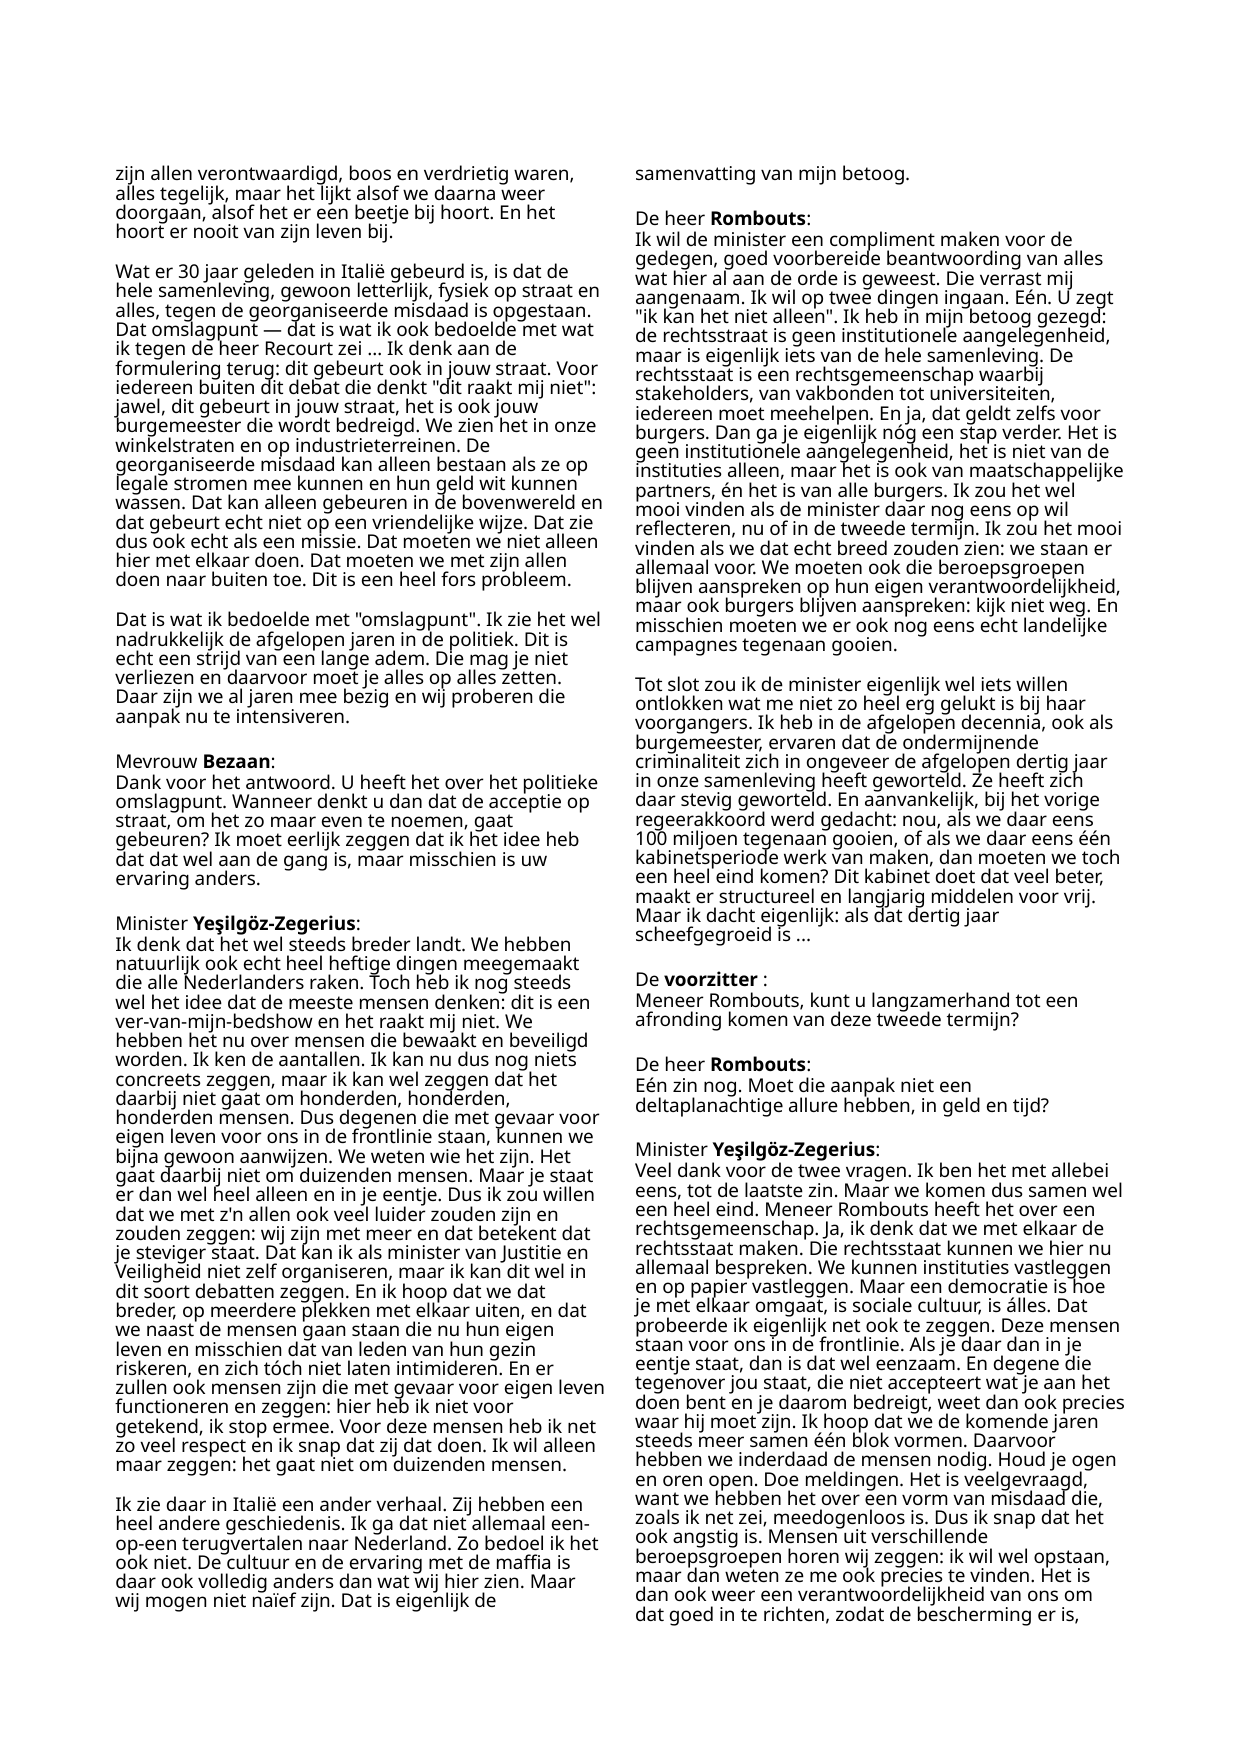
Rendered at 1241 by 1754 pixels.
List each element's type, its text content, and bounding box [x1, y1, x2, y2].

text De heer Rombouts: [635, 205, 1125, 231]
text Eén zin nog. Moet die aanpak niet een deltaplanachtige allure hebben, in geld en tijd? [635, 1077, 1125, 1116]
text Minister Yeşilgöz-Zegerius: [635, 1137, 1125, 1162]
text Wat er 30 jaar geleden in Italië gebeurd is, is dat de hele samenleving, gewoon letterlijk, fysiek op straat en alles, tegen de georganiseerde misdaad is opgestaan. Dat omslagpunt — dat is wat ik ook bedoelde met wat ik tegen de heer Recourt zei … Ik denk aan de formulering terug: dit gebeurt ook in jouw straat. Voor iedereen buiten dit debat die denkt "dit raakt mij niet": jawel, dit gebeurt in jouw straat, het is ook jouw burgemeester die wordt bedreigd. We zien het in onze winkelstraten en op industrieterreinen. De georganiseerde misdaad kan alleen bestaan als ze op legale stromen mee kunnen en hun geld wit kunnen wassen. Dat kan alleen gebeuren in de bovenwereld en dat gebeurt echt niet op een vriendelijke wijze. Dat zie dus ook echt als een missie. Dat moeten we niet alleen hier met elkaar doen. Dat moeten we met zijn allen doen naar buiten toe. Dit is een heel fors probleem. [115, 263, 605, 591]
text zijn allen verontwaardigd, boos en verdrietig waren, alles tegelijk, maar het lijkt alsof we daarna weer doorgaan, alsof het er een beetje bij hoort. En het hoort er nooit van zijn leven bij. [115, 165, 605, 242]
text Veel dank voor de twee vragen. Ik ben het met allebei eens, tot de laatste zin. Maar we komen dus samen wel een heel eind. Meneer Rombouts heeft het over een rechtsgemeenschap. Ja, ik denk dat we met elkaar de rechtsstaat maken. Die rechtsstaat kunnen we hier nu allemaal bespreken. We kunnen instituties vastleggen en op papier vastleggen. Maar een democratie is hoe je met elkaar omgaat, is sociale cultuur, is álles. Dat probeerde ik eigenlijk net ook te zeggen. Deze mensen staan voor ons in de frontlinie. Als je daar dan in je eentje staat, dan is dat wel eenzaam. En degene die tegenover jou staat, die niet accepteert wat je aan het doen bent en je daarom bedreigt, weet dan ook precies waar hij moet zijn. Ik hoop dat we de komende jaren steeds meer samen één blok vormen. Daarvoor hebben we inderdaad de mensen nodig. Houd je ogen en oren open. Doe meldingen. Het is veelgevraagd, want we hebben het over een vorm van misdaad die, zoals ik net zei, meedogenloos is. Dus ik snap dat het ook angstig is. Mensen uit verschillende beroepsgroepen horen wij zeggen: ik wil wel opstaan, maar dan weten ze me ook precies te vinden. Het is dan ook weer een verantwoordelijkheid van ons om dat goed in te richten, zodat de bescherming er is, [635, 1162, 1125, 1625]
text Tot slot zou ik de minister eigenlijk wel iets willen ontlokken wat me niet zo heel erg gelukt is bij haar voorgangers. Ik heb in de afgelopen decennia, ook als burgemeester, ervaren dat de ondermijnende criminaliteit zich in ongeveer de afgelopen dertig jaar in onze samenleving heeft geworteld. Ze heeft zich daar stevig geworteld. En aanvankelijk, bij het vorige regeerakkoord werd gedacht: nou, als we daar eens 100 miljoen tegenaan gooien, of als we daar eens één kabinetsperiode werk van maken, dan moeten we toch een heel eind komen? Dit kabinet doet dat veel beter, maakt er structureel en langjarig middelen voor vrij. Maar ik dacht eigenlijk: als dat dertig jaar scheefgegroeid is ... [635, 676, 1125, 946]
text samenvatting van mijn betoog. [635, 165, 1125, 184]
text Dank voor het antwoord. U heeft het over het politieke omslagpunt. Wanneer denkt u dan dat de acceptie op straat, om het zo maar even te noemen, gaat gebeuren? Ik moet eerlijk zeggen dat ik het idee heb dat dat wel aan de gang is, maar misschien is uw ervaring anders. [115, 774, 605, 889]
text Ik wil de minister een compliment maken voor de gedegen, goed voorbereide beantwoording van alles wat hier al aan de orde is geweest. Die verrast mij aangenaam. Ik wil op twee dingen ingaan. Eén. U zegt "ik kan het niet alleen". Ik heb in mijn betoog gezegd: de rechtsstraat is geen institutionele aangelegenheid, maar is eigenlijk iets van de hele samenleving. De rechtsstaat is een rechtsgemeenschap waarbij stakeholders, van vakbonden tot universiteiten, iedereen moet meehelpen. En ja, dat geldt zelfs voor burgers. Dan ga je eigenlijk nóg een stap verder. Het is geen institutionele aangelegenheid, het is niet van de instituties alleen, maar het is ook van maatschappelijke partners, én het is van alle burgers. Ik zou het wel mooi vinden als de minister daar nog eens op wil reflecteren, nu of in de tweede termijn. Ik zou het mooi vinden als we dat echt breed zouden zien: we staan er allemaal voor. We moeten ook die beroepsgroepen blijven aanspreken op hun eigen verantwoordelijkheid, maar ook burgers blijven aanspreken: kijk niet weg. En misschien moeten we er ook nog eens echt landelijke campagnes tegenaan gooien. [635, 231, 1125, 655]
text De heer Rombouts: [635, 1052, 1125, 1077]
text Mevrouw Bezaan: [115, 748, 605, 774]
text De voorzitter : [635, 966, 1125, 992]
text Ik denk dat het wel steeds breder landt. We hebben natuurlijk ook echt heel heftige dingen meegemaakt die alle Nederlanders raken. Toch heb ik nog steeds wel het idee dat de meeste mensen denken: dit is een ver-van-mijn-bedshow en het raakt mij niet. We hebben het nu over mensen die bewaakt en beveiligd worden. Ik ken de aantallen. Ik kan nu dus nog niets concreets zeggen, maar ik kan wel zeggen dat het daarbij niet gaat om honderden, honderden, honderden mensen. Dus degenen die met gevaar voor eigen leven voor ons in de frontlinie staan, kunnen we bijna gewoon aanwijzen. We weten wie het zijn. Het gaat daarbij niet om duizenden mensen. Maar je staat er dan wel heel alleen en in je eentje. Dus ik zou willen dat we met z'n allen ook veel luider zouden zijn en zouden zeggen: wij zijn met meer en dat betekent dat je steviger staat. Dat kan ik als minister van Justitie en Veiligheid niet zelf organiseren, maar ik kan dit wel in dit soort debatten zeggen. En ik hoop dat we dat breder, op meerdere plekken met elkaar uiten, en dat we naast de mensen gaan staan die nu hun eigen leven en misschien dat van leden van hun gezin riskeren, en zich tóch niet laten intimideren. En er zullen ook mensen zijn die met gevaar voor eigen leven functioneren en zeggen: hier heb ik niet voor getekend, ik stop ermee. Voor deze mensen heb ik net zo veel respect en ik snap dat zij dat doen. Ik wil alleen maar zeggen: het gaat niet om duizenden mensen. [115, 936, 605, 1475]
text Minister Yeşilgöz-Zegerius: [115, 910, 605, 936]
text Meneer Rombouts, kunt u langzamerhand tot een afronding komen van deze tweede termijn? [635, 992, 1125, 1031]
text Ik zie daar in Italië een ander verhaal. Zij hebben een heel andere geschiedenis. Ik ga dat niet allemaal een-op-een terugvertalen naar Nederland. Zo bedoel ik het ook niet. De cultuur en de ervaring met de maffia is daar ook volledig anders dan wat wij hier zien. Maar wij mogen niet naïef zijn. Dat is eigenlijk de [115, 1496, 605, 1612]
text Dat is wat ik bedoelde met "omslagpunt". Ik zie het wel nadrukkelijk de afgelopen jaren in de politiek. Dit is echt een strijd van een lange adem. Die mag je niet verliezen en daarvoor moet je alles op alles zetten. Daar zijn we al jaren mee bezig en wij proberen die aanpak nu te intensiveren. [115, 611, 605, 727]
